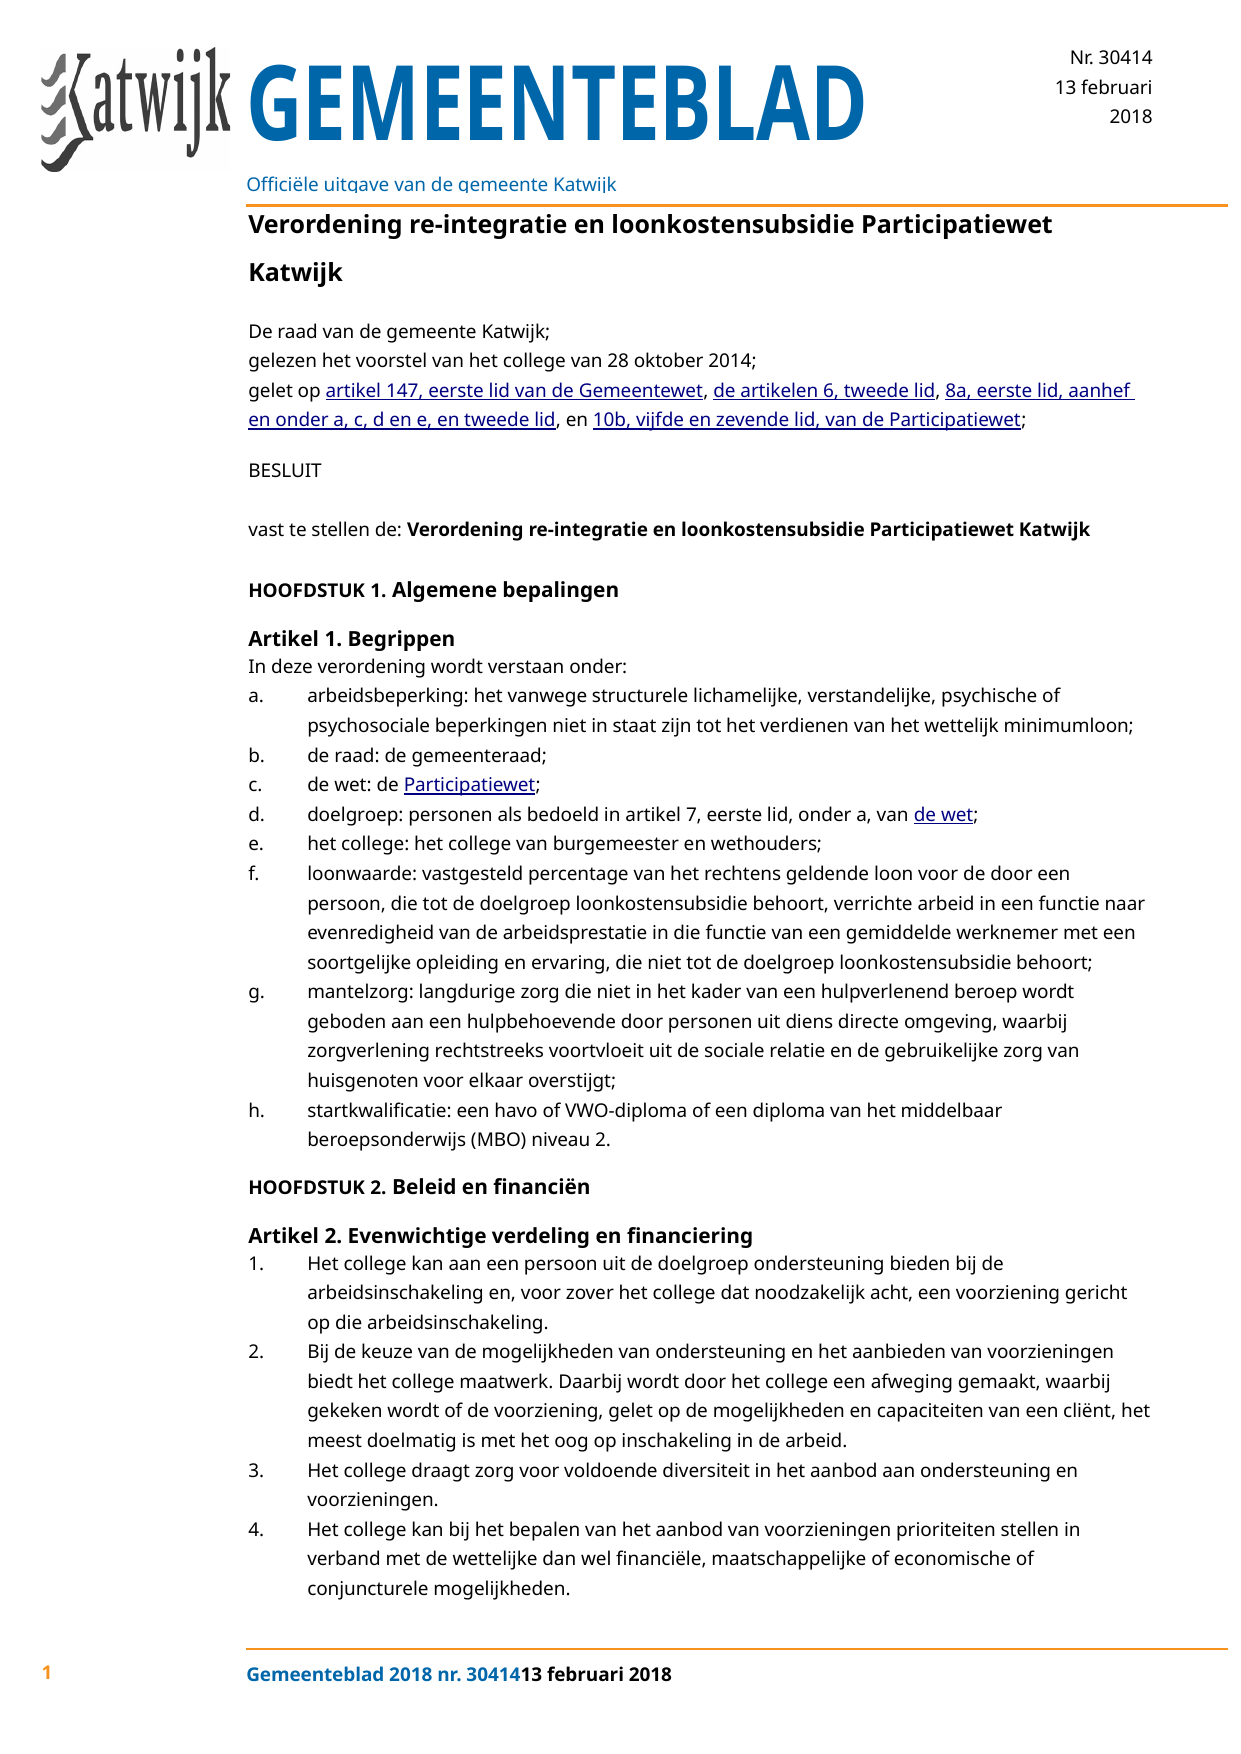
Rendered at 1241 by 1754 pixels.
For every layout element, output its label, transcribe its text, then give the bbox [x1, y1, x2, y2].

picture [41, 47, 231, 172]
text In deze verordening wordt verstaan onder: [248, 653, 1152, 679]
list het college: het college van burgemeester en wethouders; [248, 831, 1152, 856]
list mantelzorg: langdurige zorg die niet in het kader van een hulpverlenend beroep wordt geboden aan een hulpbehoevende door personen uit diens directe omgeving, waarbij zorgverlening rechtstreeks voortvloeit uit de sociale relatie en de gebruikelijke zorg van huisgenoten voor elkaar overstijgt; [248, 978, 1152, 1093]
text HOOFDSTUK 1. Algemene bepalingen [248, 575, 1152, 604]
list Het college kan aan een persoon uit de doelgroep ondersteuning bieden bij de arbeidsinschakeling en, voor zover het college dat noodzakelijk acht, een voorziening gericht op die arbeidsinschakeling. [248, 1250, 1152, 1334]
text Artikel 2. Evenwichtige verdeling en financiering [248, 1221, 1152, 1250]
text vast te stellen de: Verordening re-integratie en loonkostensubsidie Participatiewet Katwijk [248, 516, 1152, 542]
text Artikel 1. Begrippen [248, 624, 1152, 653]
list arbeidsbeperking: het vanwege structurele lichamelijke, verstandelijke, psychische of psychosociale beperkingen niet in staat zijn tot het verdienen van het wettelijk minimumloon; [248, 683, 1152, 738]
list de wet: de Participatiewet; [248, 771, 1152, 797]
list Het college kan bij het bepalen van het aanbod van voorzieningen prioriteiten stellen in verband met de wettelijke dan wel financiële, maatschappelijke of economische of conjuncturele mogelijkheden. [248, 1516, 1152, 1601]
text HOOFDSTUK 2. Beleid en financiën [248, 1172, 1152, 1200]
text gelezen het voorstel van het college van 28 oktober 2014; [248, 347, 1152, 373]
list Bij de keuze van de mogelijkheden van ondersteuning en het aanbieden van voorzieningen biedt het college maatwerk. Daarbij wordt door het college een afweging gemaakt, waarbij gekeken wordt of de voorziening, gelet op de mogelijkheden en capaciteiten van een cliënt, het meest doelmatig is met het oog op inschakeling in de arbeid. [248, 1338, 1152, 1453]
text gelet op artikel 147, eerste lid van de Gemeentewet, de artikelen 6, tweede lid, 8a, eerste lid, aanhef en onder a, c, d en e, en tweede lid, en 10b, vijfde en zevende lid, van de Participatiewet; [248, 377, 1152, 432]
text Verordening re-integratie en loonkostensubsidie Participatiewet Katwijk [248, 207, 1152, 288]
list startkwalificatie: een havo of VWO-diploma of een diploma van het middelbaar beroepsonderwijs (MBO) niveau 2. [248, 1097, 1152, 1152]
text De raad van de gemeente Katwijk; [248, 318, 1152, 344]
list loonwaarde: vastgesteld percentage van het rechtens geldende loon voor de door een persoon, die tot de doelgroep loonkostensubsidie behoort, verrichte arbeid in een functie naar evenredigheid van de arbeidsprestatie in die functie van een gemiddelde werknemer met een soortgelijke opleiding en ervaring, die niet tot de doelgroep loonkostensubsidie behoort; [248, 860, 1152, 974]
list de raad: de gemeenteraad; [248, 742, 1152, 767]
list doelgroep: personen als bedoeld in artikel 7, eerste lid, onder a, van de wet; [248, 801, 1152, 827]
list Het college draagt zorg voor voldoende diversiteit in het aanbod aan ondersteuning en voorzieningen. [248, 1457, 1152, 1512]
text BESLUIT [248, 457, 1152, 483]
